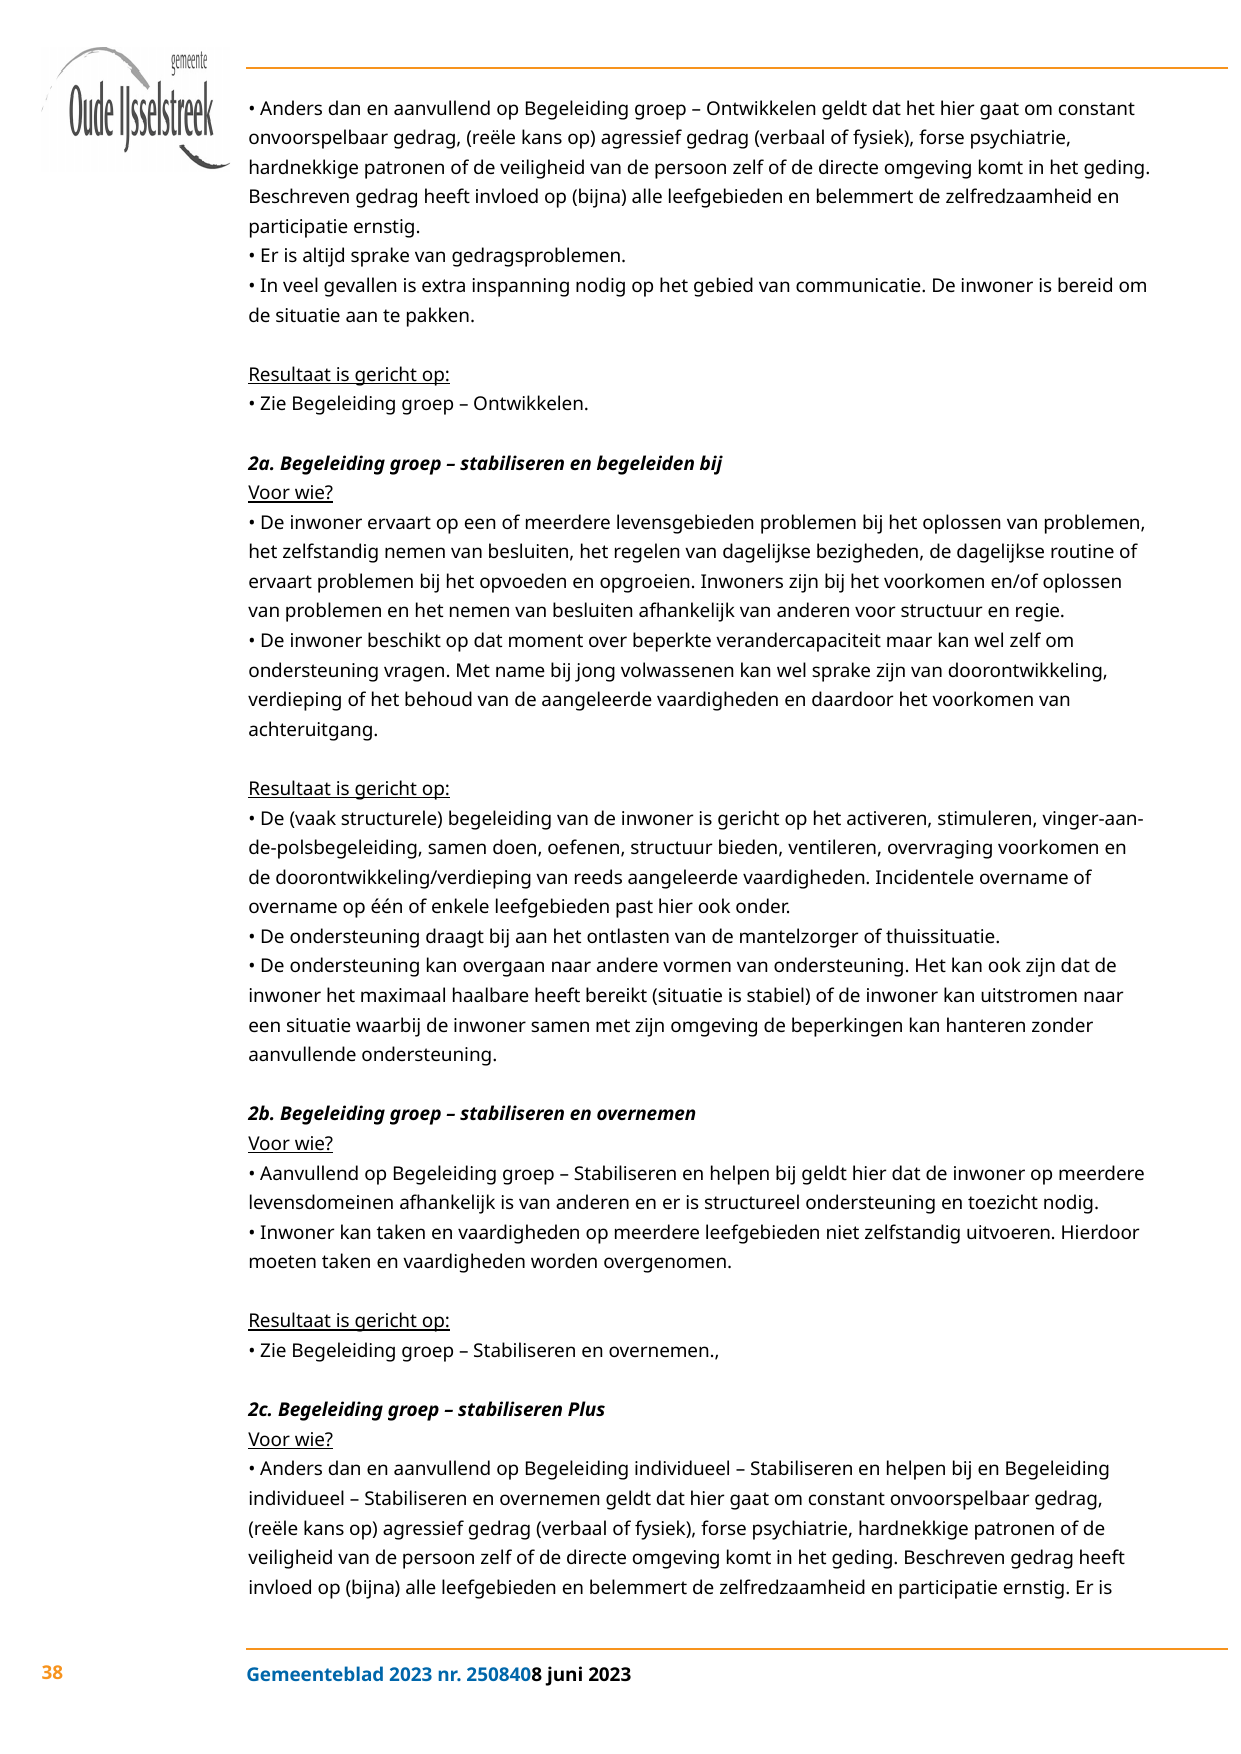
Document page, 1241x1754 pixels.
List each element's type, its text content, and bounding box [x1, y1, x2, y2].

text Resultaat is gericht op: [248, 1308, 1152, 1333]
text • De ondersteuning kan overgaan naar andere vormen van ondersteuning. Het kan ook zijn dat de inwoner het maximaal haalbare heeft bereikt (situatie is stabiel) of de inwoner kan uitstromen naar een situatie waarbij de inwoner samen met zijn omgeving de beperkingen kan hanteren zonder aanvullende ondersteuning. [248, 953, 1152, 1067]
text Voor wie? [248, 479, 1152, 505]
text Voor wie? [248, 1426, 1152, 1452]
text • De (vaak structurele) begeleiding van de inwoner is gericht op het activeren, stimuleren, vinger-aan-de-polsbegeleiding, samen doen, oefenen, structuur bieden, ventileren, overvraging voorkomen en de doorontwikkeling/verdieping van reeds aangeleerde vaardigheden. Incidentele overname of overname op één of enkele leefgebieden past hier ook onder. [248, 805, 1152, 919]
text 2b. Begeleiding groep – stabiliseren en overnemen [248, 1101, 1152, 1126]
text • De inwoner ervaart op een of meerdere levensgebieden problemen bij het oplossen van problemen, het zelfstandig nemen van besluiten, het regelen van dagelijkse bezigheden, de dagelijkse routine of ervaart problemen bij het opvoeden en opgroeien. Inwoners zijn bij het voorkomen en/of oplossen van problemen en het nemen van besluiten afhankelijk van anderen voor structuur en regie. [248, 509, 1152, 623]
text • Zie Begeleiding groep – Ontwikkelen. [248, 391, 1152, 416]
text Resultaat is gericht op: [248, 361, 1152, 387]
text • Anders dan en aanvullend op Begeleiding groep – Ontwikkelen geldt dat het hier gaat om constant onvoorspelbaar gedrag, (reële kans op) agressief gedrag (verbaal of fysiek), forse psychiatrie, hardnekkige patronen of de veiligheid van de persoon zelf of de directe omgeving komt in het geding. Beschreven gedrag heeft invloed op (bijna) alle leefgebieden en belemmert de zelfredzaamheid en participatie ernstig. [248, 95, 1152, 239]
text • De ondersteuning draagt bij aan het ontlasten van de mantelzorger of thuissituatie. [248, 923, 1152, 949]
text • Inwoner kan taken en vaardigheden op meerdere leefgebieden niet zelfstandig uitvoeren. Hierdoor moeten taken en vaardigheden worden overgenomen. [248, 1219, 1152, 1274]
text • Er is altijd sprake van gedragsproblemen. [248, 243, 1152, 268]
text • Anders dan en aanvullend op Begeleiding individueel – Stabiliseren en helpen bij en Begeleiding individueel – Stabiliseren en overnemen geldt dat hier gaat om constant onvoorspelbaar gedrag, (reële kans op) agressief gedrag (verbaal of fysiek), forse psychiatrie, hardnekkige patronen of de veiligheid van de persoon zelf of de directe omgeving komt in het geding. Beschreven gedrag heeft invloed op (bijna) alle leefgebieden en belemmert de zelfredzaamheid en participatie ernstig. Er is [248, 1456, 1152, 1600]
text • De inwoner beschikt op dat moment over beperkte verandercapaciteit maar kan wel zelf om ondersteuning vragen. Met name bij jong volwassenen kan wel sprake zijn van doorontwikkeling, verdieping of het behoud van de aangeleerde vaardigheden en daardoor het voorkomen van achteruitgang. [248, 627, 1152, 742]
picture [41, 47, 231, 172]
text • Aanvullend op Begeleiding groep – Stabiliseren en helpen bij geldt hier dat de inwoner op meerdere levensdomeinen afhankelijk is van anderen en er is structureel ondersteuning en toezicht nodig. [248, 1160, 1152, 1215]
text 2c. Begeleiding groep – stabiliseren Plus [248, 1396, 1152, 1422]
text Resultaat is gericht op: [248, 775, 1152, 801]
text 2a. Begeleiding groep – stabiliseren en begeleiden bij [248, 450, 1152, 476]
text • In veel gevallen is extra inspanning nodig op het gebied van communicatie. De inwoner is bereid om de situatie aan te pakken. [248, 272, 1152, 328]
text Voor wie? [248, 1130, 1152, 1156]
text • Zie Begeleiding groep – Stabiliseren en overnemen., [248, 1337, 1152, 1363]
